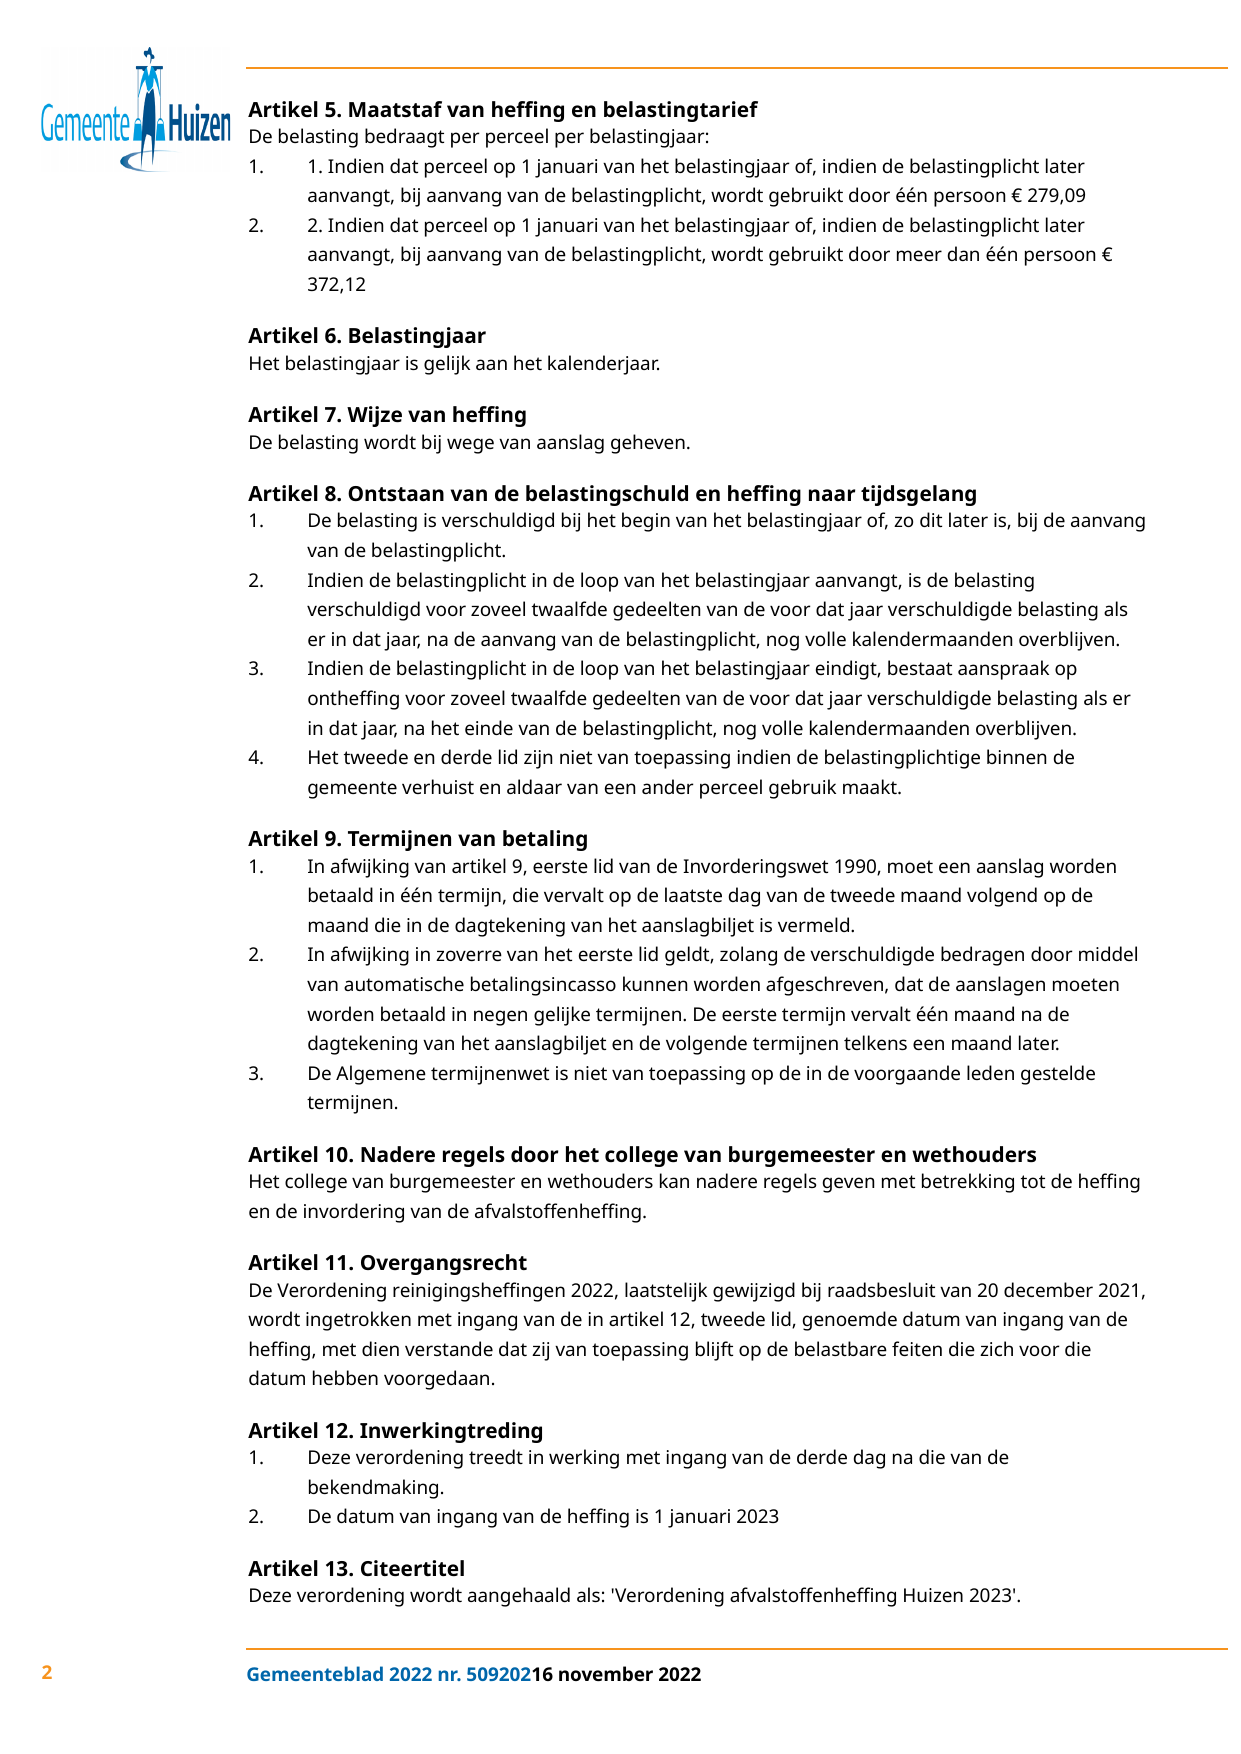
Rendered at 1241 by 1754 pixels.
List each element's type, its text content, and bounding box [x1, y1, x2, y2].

text De Verordening reinigingsheffingen 2022, laatstelijk gewijzigd bij raadsbesluit van 20 december 2021, wordt ingetrokken met ingang van de in artikel 12, tweede lid, genoemde datum van ingang van de heffing, met dien verstande dat zij van toepassing blijft op de belastbare feiten die zich voor die datum hebben voorgedaan. [248, 1277, 1152, 1391]
list Het tweede en derde lid zijn niet van toepassing indien de belastingplichtige binnen de gemeente verhuist en aldaar van een ander perceel gebruik maakt. [248, 744, 1152, 800]
list De datum van ingang van de heffing is 1 januari 2023 [248, 1503, 1152, 1529]
text Artikel 8. Ontstaan van de belastingschuld en heffing naar tijdsgelang [248, 479, 1152, 508]
list Indien de belastingplicht in de loop van het belastingjaar eindigt, bestaat aanspraak op ontheffing voor zoveel twaalfde gedeelten van de voor dat jaar verschuldigde belasting als er in dat jaar, na het einde van de belastingplicht, nog volle kalendermaanden overblijven. [248, 656, 1152, 741]
picture [41, 47, 231, 172]
list De Algemene termijnenwet is niet van toepassing op de in de voorgaande leden gestelde termijnen. [248, 1060, 1152, 1115]
list 1. Indien dat perceel op 1 januari van het belastingjaar of, indien de belastingplicht later aanvangt, bij aanvang van de belastingplicht, wordt gebruikt door één persoon € 279,09 [248, 153, 1152, 208]
text Artikel 6. Belastingjaar [248, 322, 1152, 350]
text Artikel 11. Overgangsrecht [248, 1248, 1152, 1277]
list De belasting is verschuldigd bij het begin van het belastingjaar of, zo dit later is, bij de aanvang van de belastingplicht. [248, 508, 1152, 563]
list In afwijking in zoverre van het eerste lid geldt, zolang de verschuldigde bedragen door middel van automatische betalingsincasso kunnen worden afgeschreven, dat de aanslagen moeten worden betaald in negen gelijke termijnen. De eerste termijn vervalt één maand na de dagtekening van het aanslagbiljet en de volgende termijnen telkens een maand later. [248, 942, 1152, 1056]
list In afwijking van artikel 9, eerste lid van de Invorderingswet 1990, moet een aanslag worden betaald in één termijn, die vervalt op de laatste dag van de tweede maand volgend op de maand die in de dagtekening van het aanslagbiljet is vermeld. [248, 853, 1152, 938]
text Het belastingjaar is gelijk aan het kalenderjaar. [248, 350, 1152, 376]
text Artikel 12. Inwerkingtreding [248, 1416, 1152, 1444]
text Artikel 5. Maatstaf van heffing en belastingtarief [248, 95, 1152, 123]
text Artikel 7. Wijze van heffing [248, 400, 1152, 429]
text Deze verordening wordt aangehaald als: 'Verordening afvalstoffenheffing Huizen 2023'. [248, 1582, 1152, 1608]
list 2. Indien dat perceel op 1 januari van het belastingjaar of, indien de belastingplicht later aanvangt, bij aanvang van de belastingplicht, wordt gebruikt door meer dan één persoon € 372,12 [248, 212, 1152, 297]
text Het college van burgemeester en wethouders kan nadere regels geven met betrekking tot de heffing en de invordering van de afvalstoffenheffing. [248, 1168, 1152, 1224]
text Artikel 13. Citeertitel [248, 1554, 1152, 1582]
text De belasting bedraagt per perceel per belastingjaar: [248, 123, 1152, 149]
list Indien de belastingplicht in de loop van het belastingjaar aanvangt, is de belasting verschuldigd voor zoveel twaalfde gedeelten van de voor dat jaar verschuldigde belasting als er in dat jaar, na de aanvang van de belastingplicht, nog volle kalendermaanden overblijven. [248, 567, 1152, 652]
text Artikel 9. Termijnen van betaling [248, 824, 1152, 853]
text De belasting wordt bij wege van aanslag geheven. [248, 429, 1152, 454]
list Deze verordening treedt in werking met ingang van de derde dag na die van de bekendmaking. [248, 1444, 1152, 1500]
text Artikel 10. Nadere regels door het college van burgemeester en wethouders [248, 1140, 1152, 1168]
